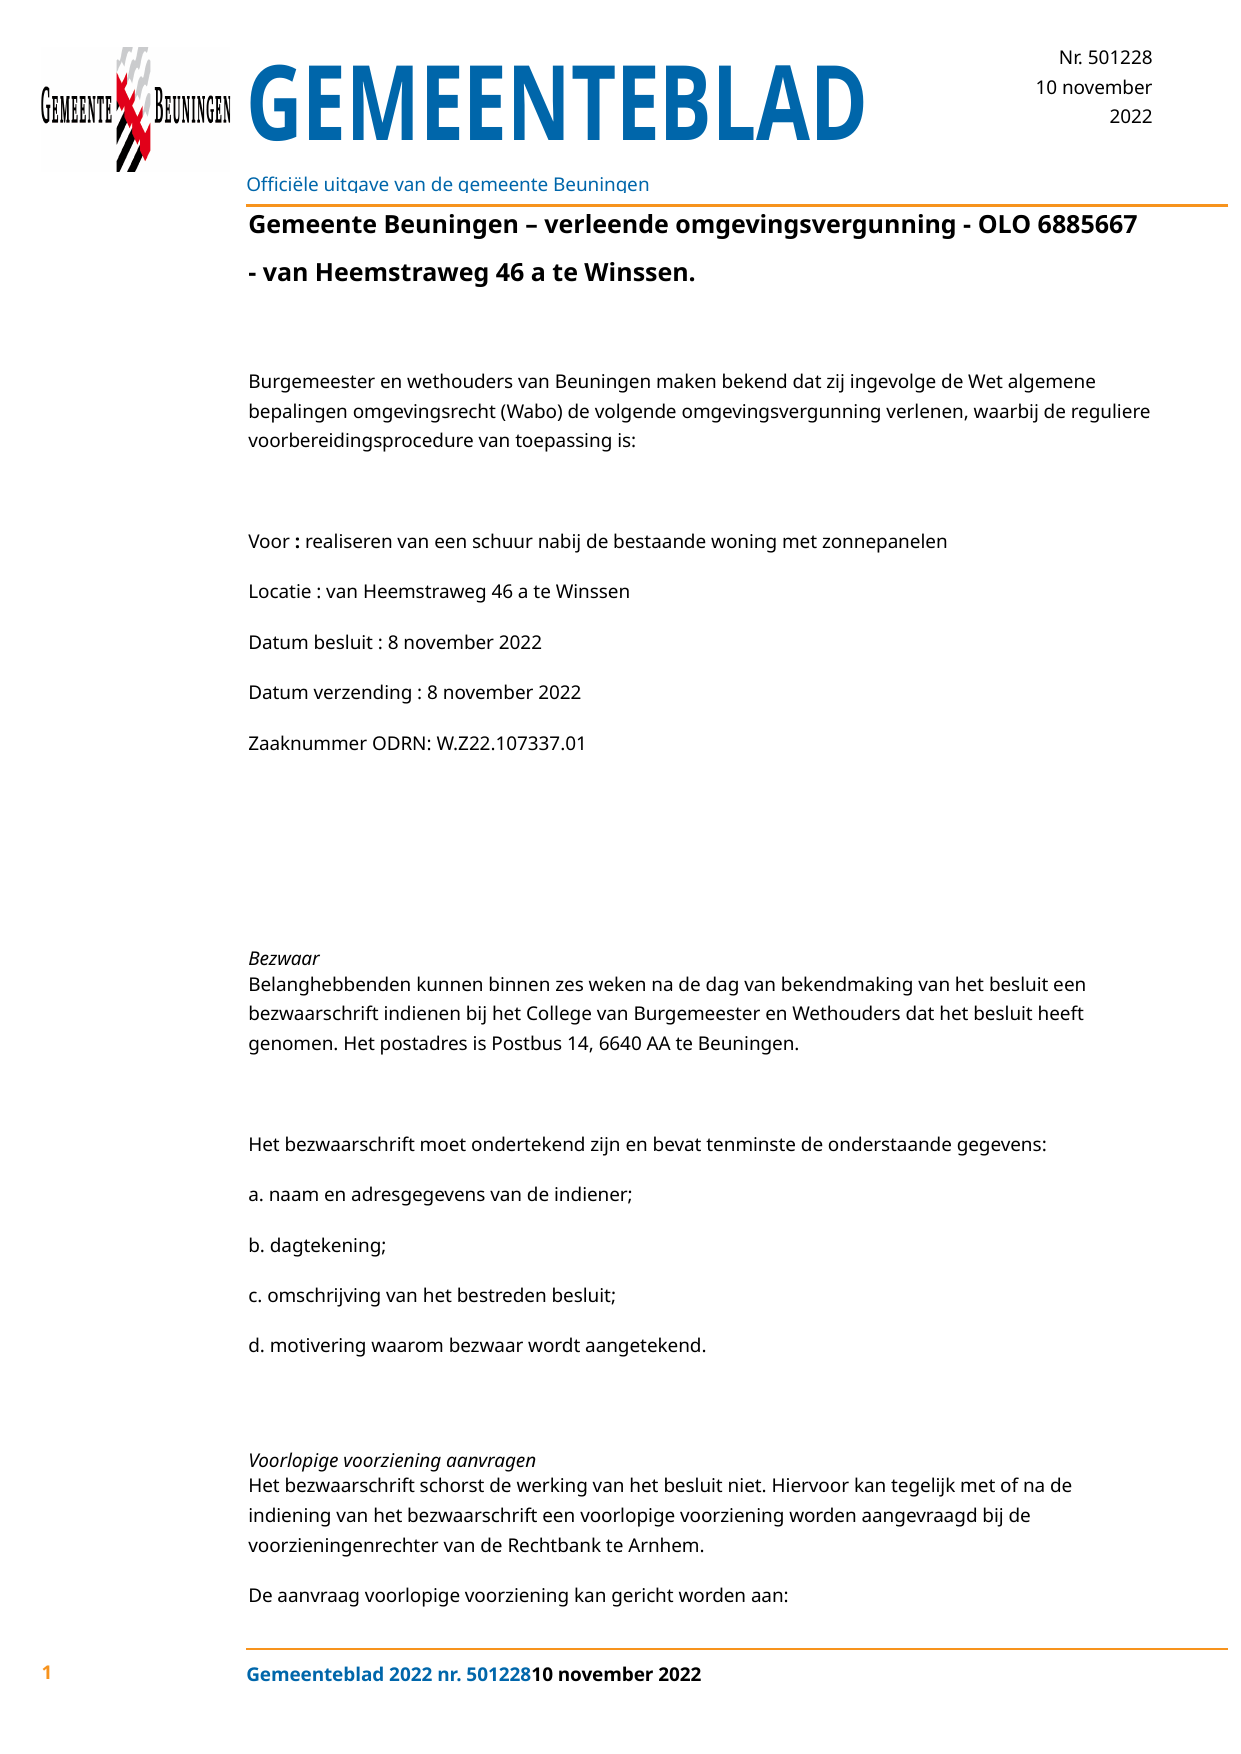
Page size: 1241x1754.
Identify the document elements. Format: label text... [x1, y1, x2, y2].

picture [41, 47, 231, 172]
text b. dagtekening; [248, 1232, 1152, 1257]
text Bezwaar [248, 945, 1152, 971]
text Datum verzending : 8 november 2022 [248, 679, 1152, 705]
text Burgemeester en wethouders van Beuningen maken bekend dat zij ingevolge de Wet algemene bepalingen omgevingsrecht (Wabo) de volgende omgevingsvergunning verlenen, waarbij de reguliere voorbereidingsprocedure van toepassing is: [248, 368, 1152, 453]
text Voor : realiseren van een schuur nabij de bestaande woning met zonnepanelen [248, 528, 1152, 554]
text Belanghebbenden kunnen binnen zes weken na de dag van bekendmaking van het besluit een bezwaarschrift indienen bij het College van Burgemeester en Wethouders dat het besluit heeft genomen. Het postadres is Postbus 14, 6640 AA te Beuningen. [248, 971, 1152, 1056]
text Het bezwaarschrift moet ondertekend zijn en bevat tenminste de onderstaande gegevens: [248, 1131, 1152, 1157]
text Voorlopige voorziening aanvragen [248, 1447, 1152, 1473]
text a. naam en adresgegevens van de indiener; [248, 1181, 1152, 1207]
text Datum besluit : 8 november 2022 [248, 629, 1152, 655]
text De aanvraag voorlopige voorziening kan gericht worden aan: [248, 1582, 1152, 1608]
text Gemeente Beuningen – verleende omgevingsvergunning - OLO 6885667 - van Heemstraweg 46 a te Winssen. [248, 207, 1152, 288]
text c. omschrijving van het bestreden besluit; [248, 1282, 1152, 1308]
text d. motivering waarom bezwaar wordt aangetekend. [248, 1333, 1152, 1358]
text Locatie : van Heemstraweg 46 a te Winssen [248, 579, 1152, 604]
text Zaaknummer ODRN: W.Z22.107337.01 [248, 730, 1152, 756]
text Het bezwaarschrift schorst de werking van het besluit niet. Hiervoor kan tegelijk met of na de indiening van het bezwaarschrift een voorlopige voorziening worden aangevraagd bij de voorzieningenrechter van de Rechtbank te Arnhem. [248, 1473, 1152, 1558]
